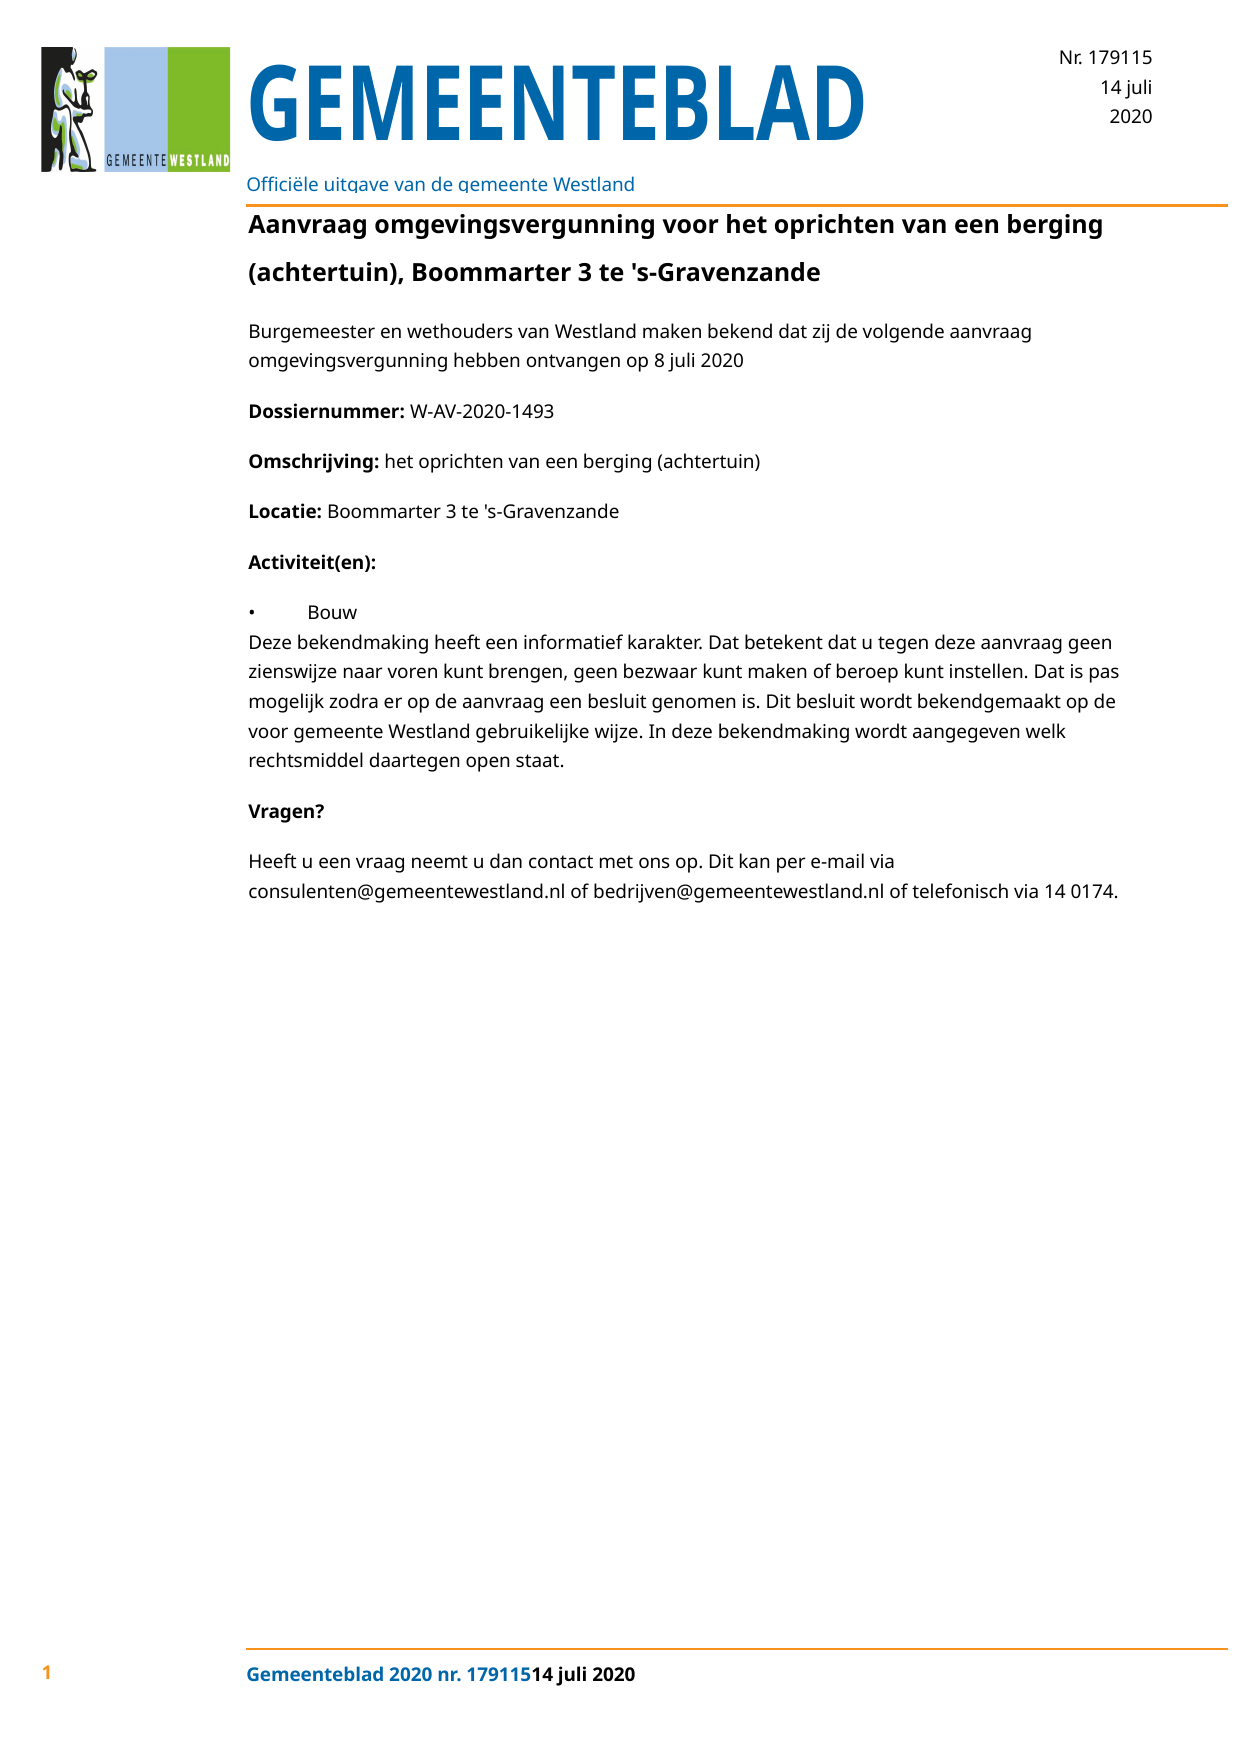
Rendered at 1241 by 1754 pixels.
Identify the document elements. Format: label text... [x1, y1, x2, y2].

text Vragen? [248, 798, 1152, 824]
text Dossiernummer: W-AV-2020-1493 [248, 398, 1152, 424]
picture [41, 47, 231, 172]
text Activiteit(en): [248, 549, 1152, 575]
text Locatie: Boommarter 3 te 's-Gravenzande [248, 499, 1152, 524]
list Bouw [248, 599, 1152, 625]
text Aanvraag omgevingsvergunning voor het oprichten van een berging (achtertuin), Boommarter 3 te 's-Gravenzande [248, 207, 1152, 288]
text Deze bekendmaking heeft een informatief karakter. Dat betekent dat u tegen deze aanvraag geen zienswijze naar voren kunt brengen, geen bezwaar kunt maken of beroep kunt instellen. Dat is pas mogelijk zodra er op de aanvraag een besluit genomen is. Dit besluit wordt bekendgemaakt op de voor gemeente Westland gebruikelijke wijze. In deze bekendmaking wordt aangegeven welk rechtsmiddel daartegen open staat. [248, 629, 1152, 773]
text Omschrijving: het oprichten van een berging (achtertuin) [248, 448, 1152, 474]
text Heeft u een vraag neemt u dan contact met ons op. Dit kan per e-mail via consulenten@gemeentewestland.nl of bedrijven@gemeentewestland.nl of telefonisch via 14 0174. [248, 848, 1152, 904]
text Burgemeester en wethouders van Westland maken bekend dat zij de volgende aanvraag omgevingsvergunning hebben ontvangen op 8 juli 2020 [248, 318, 1152, 373]
